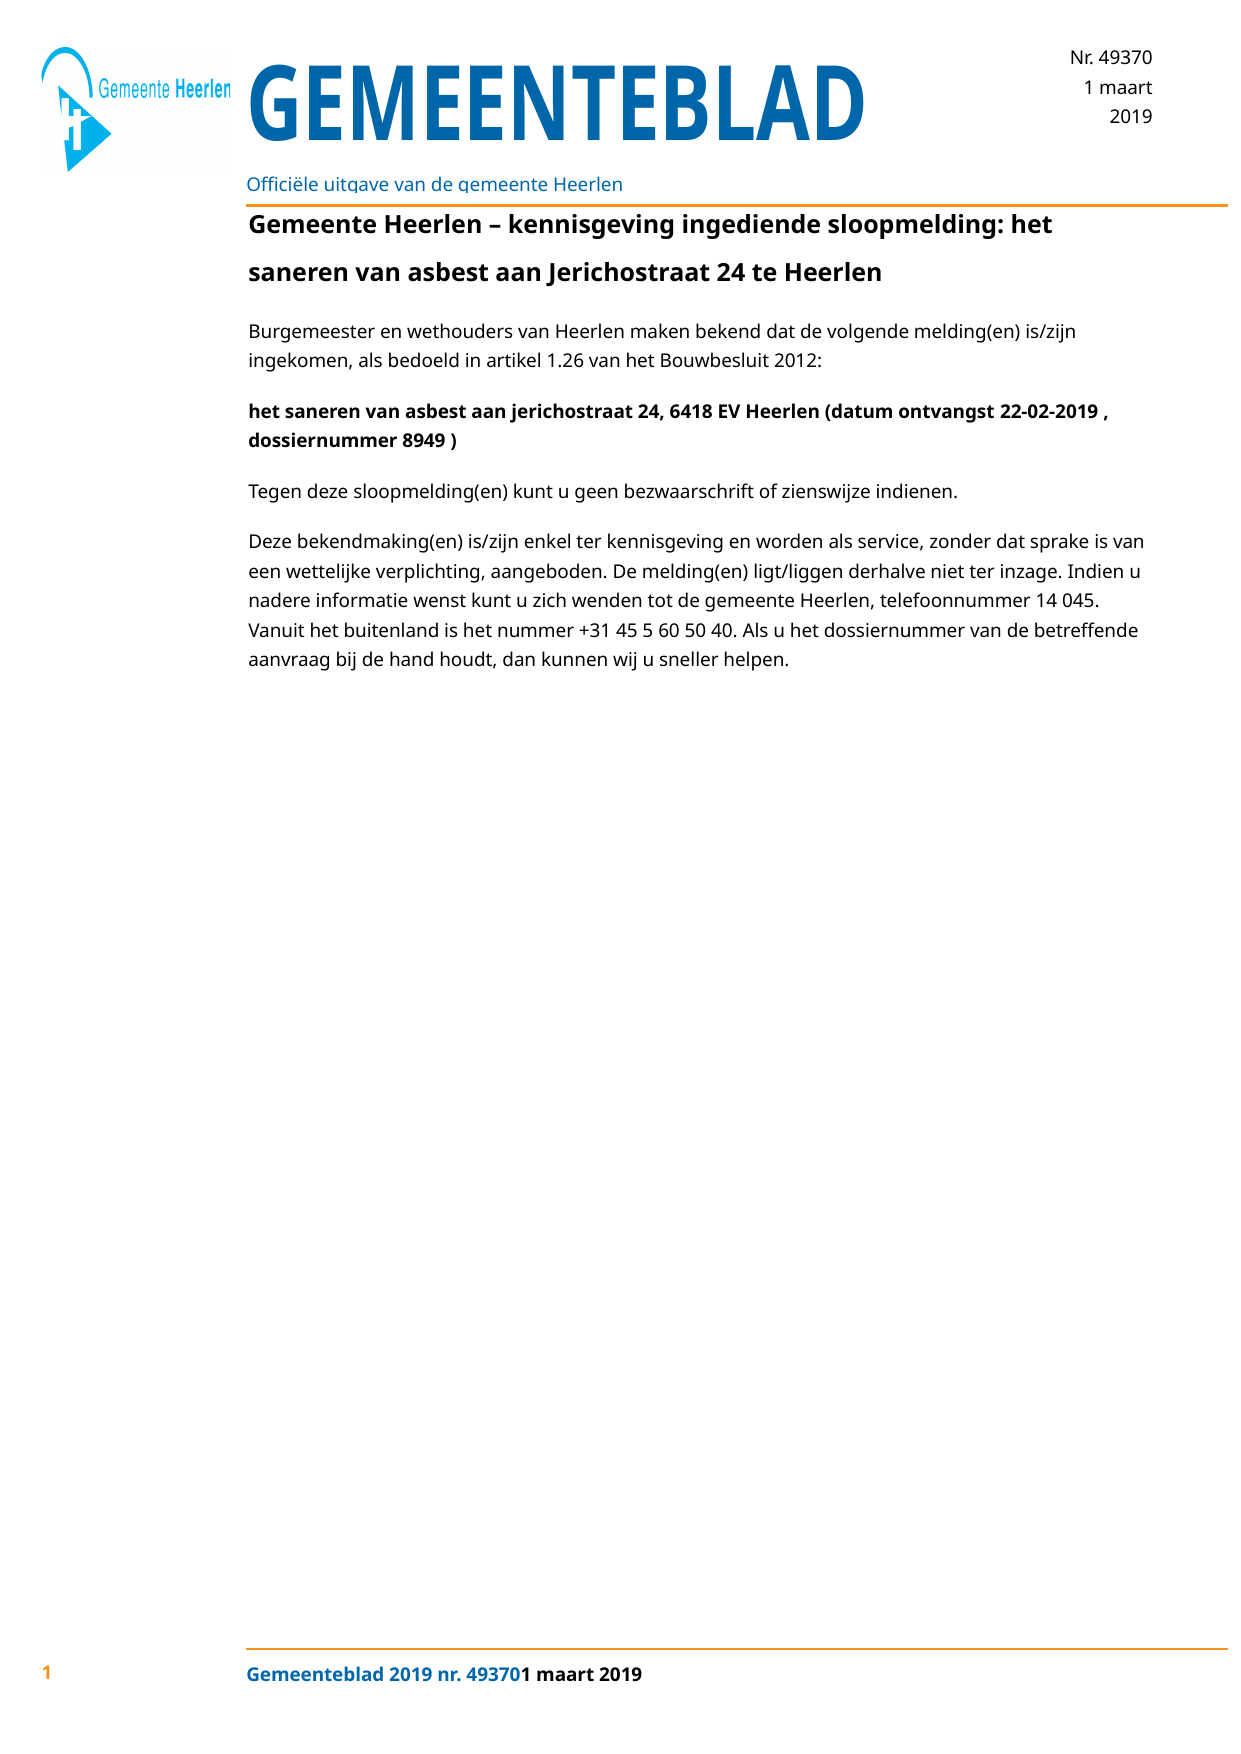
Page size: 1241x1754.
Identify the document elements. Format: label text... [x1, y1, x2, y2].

text Gemeente Heerlen – kennisgeving ingediende sloopmelding: het saneren van asbest aan Jerichostraat 24 te Heerlen [248, 207, 1152, 288]
text Deze bekendmaking(en) is/zijn enkel ter kennisgeving en worden als service, zonder dat sprake is van een wettelijke verplichting, aangeboden. De melding(en) ligt/liggen derhalve niet ter inzage. Indien u nadere informatie wenst kunt u zich wenden tot de gemeente Heerlen, telefoonnummer 14 045. Vanuit het buitenland is het nummer +31 45 5 60 50 40. Als u het dossiernummer van de betreffende aanvraag bij de hand houdt, dan kunnen wij u sneller helpen. [248, 528, 1152, 672]
text Tegen deze sloopmelding(en) kunt u geen bezwaarschrift of zienswijze indienen. [248, 478, 1152, 504]
picture [41, 47, 58, 70]
text het saneren van asbest aan jerichostraat 24, 6418 EV Heerlen (datum ontvangst 22-02-2019 , dossiernummer 8949 ) [248, 398, 1152, 453]
text Burgemeester en wethouders van Heerlen maken bekend dat de volgende melding(en) is/zijn ingekomen, als bedoeld in artikel 1.26 van het Bouwbesluit 2012: [248, 318, 1152, 373]
picture [41, 47, 231, 172]
